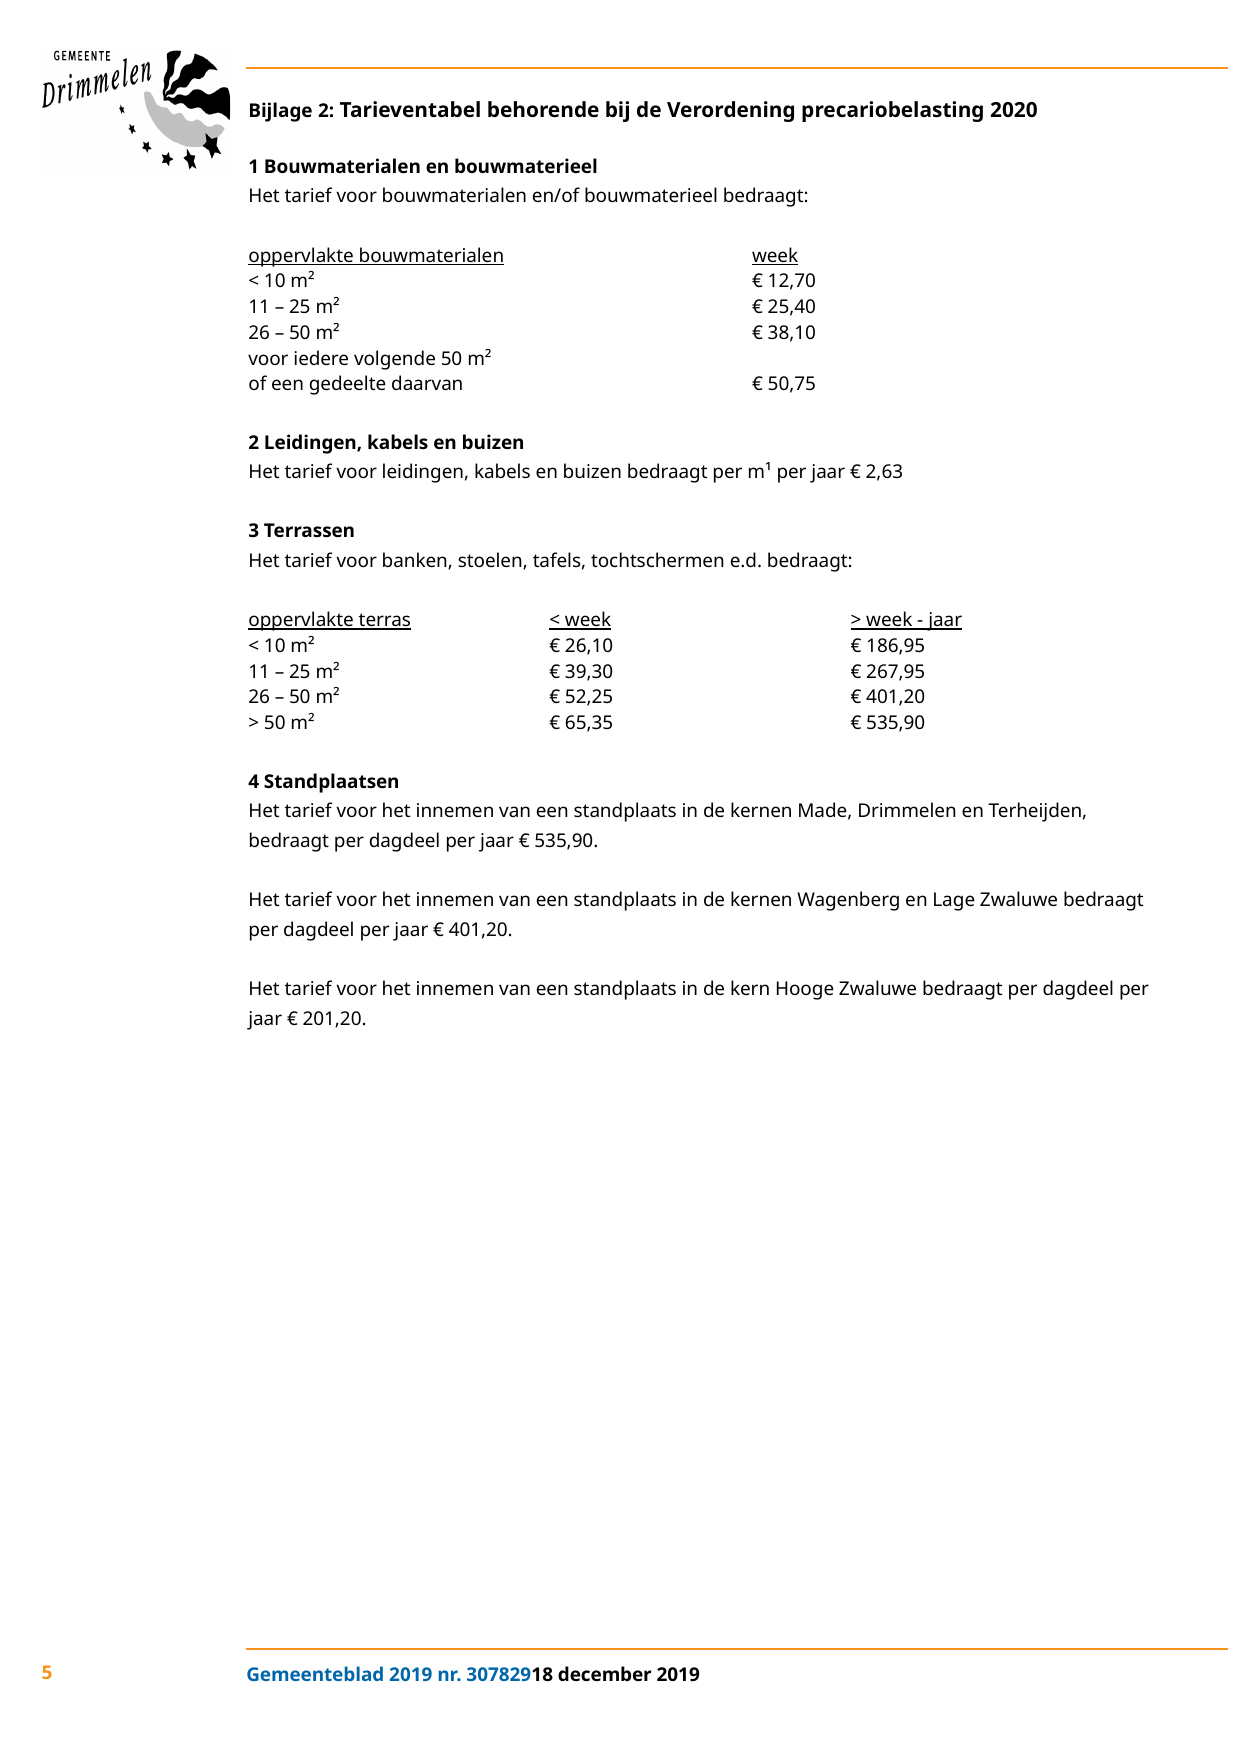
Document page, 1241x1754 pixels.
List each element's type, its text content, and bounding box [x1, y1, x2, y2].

text 4 Standplaatsen [248, 768, 1152, 794]
table_cell € 535,90 [850, 710, 1152, 735]
table_cell 26 – 50 m² [248, 684, 549, 709]
picture [41, 47, 231, 172]
text Het tarief voor leidingen, kabels en buizen bedraagt per m¹ per jaar € 2,63 [248, 458, 1152, 484]
table_cell > 50 m² [248, 710, 549, 735]
table_cell € 26,10 [549, 632, 850, 658]
table_cell of een gedeelte daarvan [248, 370, 752, 396]
text Bijlage 2: Tarieventabel behorende bij de Verordening precariobelasting 2020 [248, 95, 1152, 123]
table_cell € 52,25 [549, 684, 850, 709]
table_cell < 10 m² [248, 268, 752, 293]
table_cell < 10 m² [248, 632, 549, 658]
text 3 Terrassen [248, 518, 1152, 543]
text 1 Bouwmaterialen en bouwmaterieel [248, 153, 1152, 179]
table_cell € 25,40 [752, 293, 1152, 319]
table_cell 11 – 25 m² [248, 658, 549, 684]
table_cell € 186,95 [850, 632, 1152, 658]
text Het tarief voor banken, stoelen, tafels, tochtschermen e.d. bedraagt: [248, 547, 1152, 573]
table_cell € 38,10 [752, 319, 1152, 345]
table_cell € 12,70 [752, 268, 1152, 293]
table_cell € 50,75 [752, 370, 1152, 396]
text Het tarief voor bouwmaterialen en/of bouwmaterieel bedraagt: [248, 182, 1152, 208]
table_header < week [549, 607, 850, 632]
text 2 Leidingen, kabels en buizen [248, 429, 1152, 455]
text Het tarief voor het innemen van een standplaats in de kernen Wagenberg en Lage Zwaluwe bedraagt per dagdeel per jaar € 401,20. [248, 886, 1152, 942]
table_cell € 267,95 [850, 658, 1152, 684]
table_header > week - jaar [850, 607, 1152, 632]
table_cell voor iedere volgende 50 m² [248, 345, 752, 370]
text Het tarief voor het innemen van een standplaats in de kern Hooge Zwaluwe bedraagt per dagdeel per jaar € 201,20. [248, 975, 1152, 1030]
table_cell 26 – 50 m² [248, 319, 752, 345]
table_cell € 39,30 [549, 658, 850, 684]
table_cell [752, 345, 1152, 370]
table_header oppervlakte terras [248, 607, 549, 632]
text Het tarief voor het innemen van een standplaats in de kernen Made, Drimmelen en Terheijden, bedraagt per dagdeel per jaar € 535,90. [248, 798, 1152, 853]
table_cell € 401,20 [850, 684, 1152, 709]
table_header week [752, 242, 1152, 267]
table_cell € 65,35 [549, 710, 850, 735]
table_cell 11 – 25 m² [248, 293, 752, 319]
table_header oppervlakte bouwmaterialen [248, 242, 752, 267]
